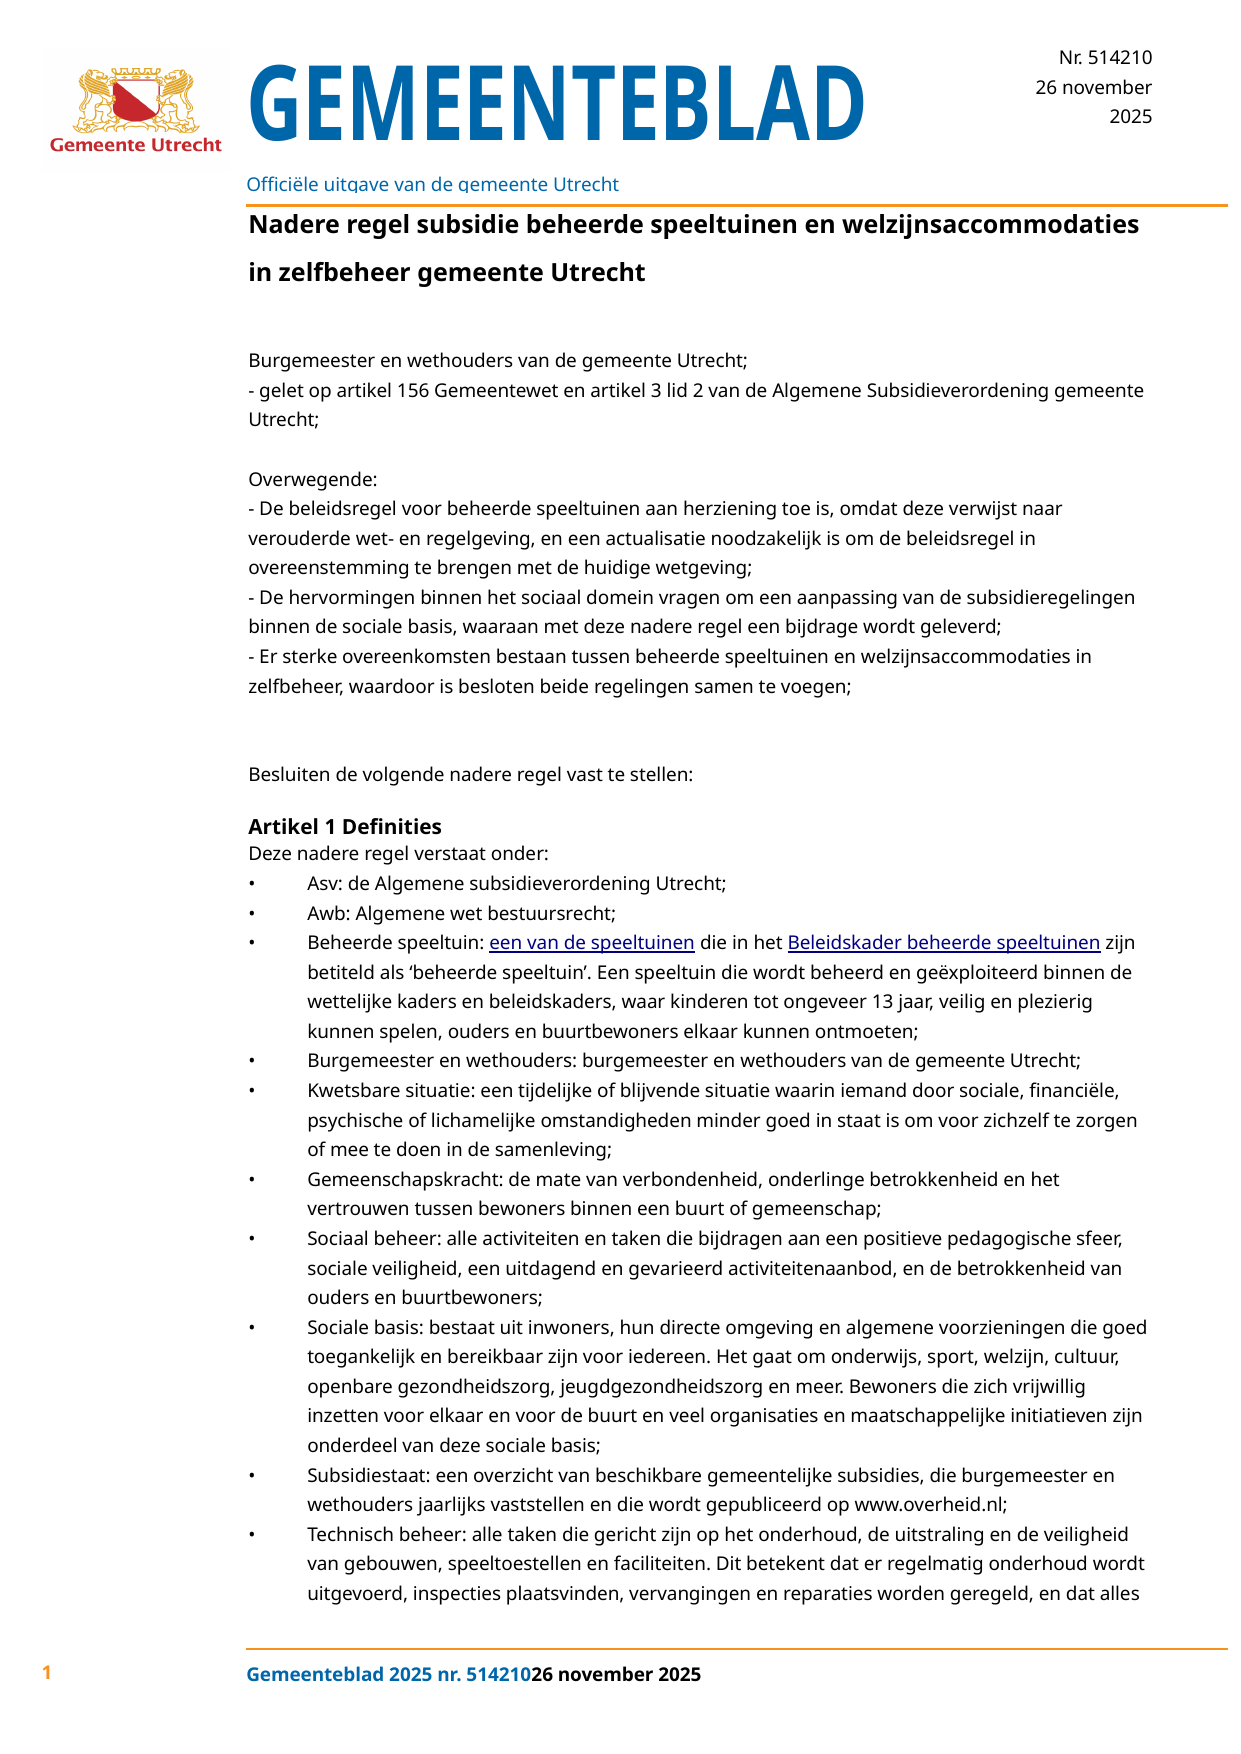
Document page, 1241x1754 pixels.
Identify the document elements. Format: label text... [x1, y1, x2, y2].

text Nadere regel subsidie beheerde speeltuinen en welzijnsaccommodaties in zelfbeheer gemeente Utrecht [248, 207, 1152, 288]
list Awb: Algemene wet bestuursrecht; [248, 900, 1152, 925]
list Technisch beheer: alle taken die gericht zijn op het onderhoud, de uitstraling en de veiligheid van gebouwen, speeltoestellen en faciliteiten. Dit betekent dat er regelmatig onderhoud wordt uitgevoerd, inspecties plaatsvinden, vervangingen en reparaties worden geregeld, en dat alles [248, 1521, 1152, 1606]
list Sociaal beheer: alle activiteiten en taken die bijdragen aan een positieve pedagogische sfeer, sociale veiligheid, een uitdagend en gevarieerd activiteitenaanbod, en de betrokkenheid van ouders en buurtbewoners; [248, 1225, 1152, 1310]
list Burgemeester en wethouders: burgemeester en wethouders van de gemeente Utrecht; [248, 1048, 1152, 1073]
text - Er sterke overeenkomsten bestaan tussen beheerde speeltuinen en welzijnsaccommodaties in zelfbeheer, waardoor is besloten beide regelingen samen te voegen; [248, 643, 1152, 699]
text Artikel 1 Definities [248, 812, 1152, 841]
text Burgemeester en wethouders van de gemeente Utrecht; [248, 347, 1152, 373]
picture [41, 47, 231, 172]
text - De beleidsregel voor beheerde speeltuinen aan herziening toe is, omdat deze verwijst naar verouderde wet- en regelgeving, en een actualisatie noodzakelijk is om de beleidsregel in overeenstemming te brengen met de huidige wetgeving; [248, 495, 1152, 580]
list Subsidiestaat: een overzicht van beschikbare gemeentelijke subsidies, die burgemeester en wethouders jaarlijks vaststellen en die wordt gepubliceerd op www.overheid.nl; [248, 1462, 1152, 1517]
list Gemeenschapskracht: de mate van verbondenheid, onderlinge betrokkenheid en het vertrouwen tussen bewoners binnen een buurt of gemeenschap; [248, 1166, 1152, 1221]
text - gelet op artikel 156 Gemeentewet en artikel 3 lid 2 van de Algemene Subsidieverordening gemeente Utrecht; [248, 377, 1152, 432]
list Beheerde speeltuin: een van de speeltuinen die in het Beleidskader beheerde speeltuinen zijn betiteld als ‘beheerde speeltuin’. Een speeltuin die wordt beheerd en geëxploiteerd binnen de wettelijke kaders en beleidskaders, waar kinderen tot ongeveer 13 jaar, veilig en plezierig kunnen spelen, ouders en buurtbewoners elkaar kunnen ontmoeten; [248, 929, 1152, 1044]
list Kwetsbare situatie: een tijdelijke of blijvende situatie waarin iemand door sociale, financiële, psychische of lichamelijke omstandigheden minder goed in staat is om voor zichzelf te zorgen of mee te doen in de samenleving; [248, 1077, 1152, 1162]
text Besluiten de volgende nadere regel vast te stellen: [248, 762, 1152, 787]
text Deze nadere regel verstaat onder: [248, 841, 1152, 866]
text Overwegende: [248, 466, 1152, 492]
list Sociale basis: bestaat uit inwoners, hun directe omgeving en algemene voorzieningen die goed toegankelijk en bereikbaar zijn voor iedereen. Het gaat om onderwijs, sport, welzijn, cultuur, openbare gezondheidszorg, jeugdgezondheidszorg en meer. Bewoners die zich vrijwillig inzetten voor elkaar en voor de buurt en veel organisaties en maatschappelijke initiatieven zijn onderdeel van deze sociale basis; [248, 1314, 1152, 1458]
text - De hervormingen binnen het sociaal domein vragen om een aanpassing van de subsidieregelingen binnen de sociale basis, waaraan met deze nadere regel een bijdrage wordt geleverd; [248, 584, 1152, 639]
list Asv: de Algemene subsidieverordening Utrecht; [248, 870, 1152, 896]
